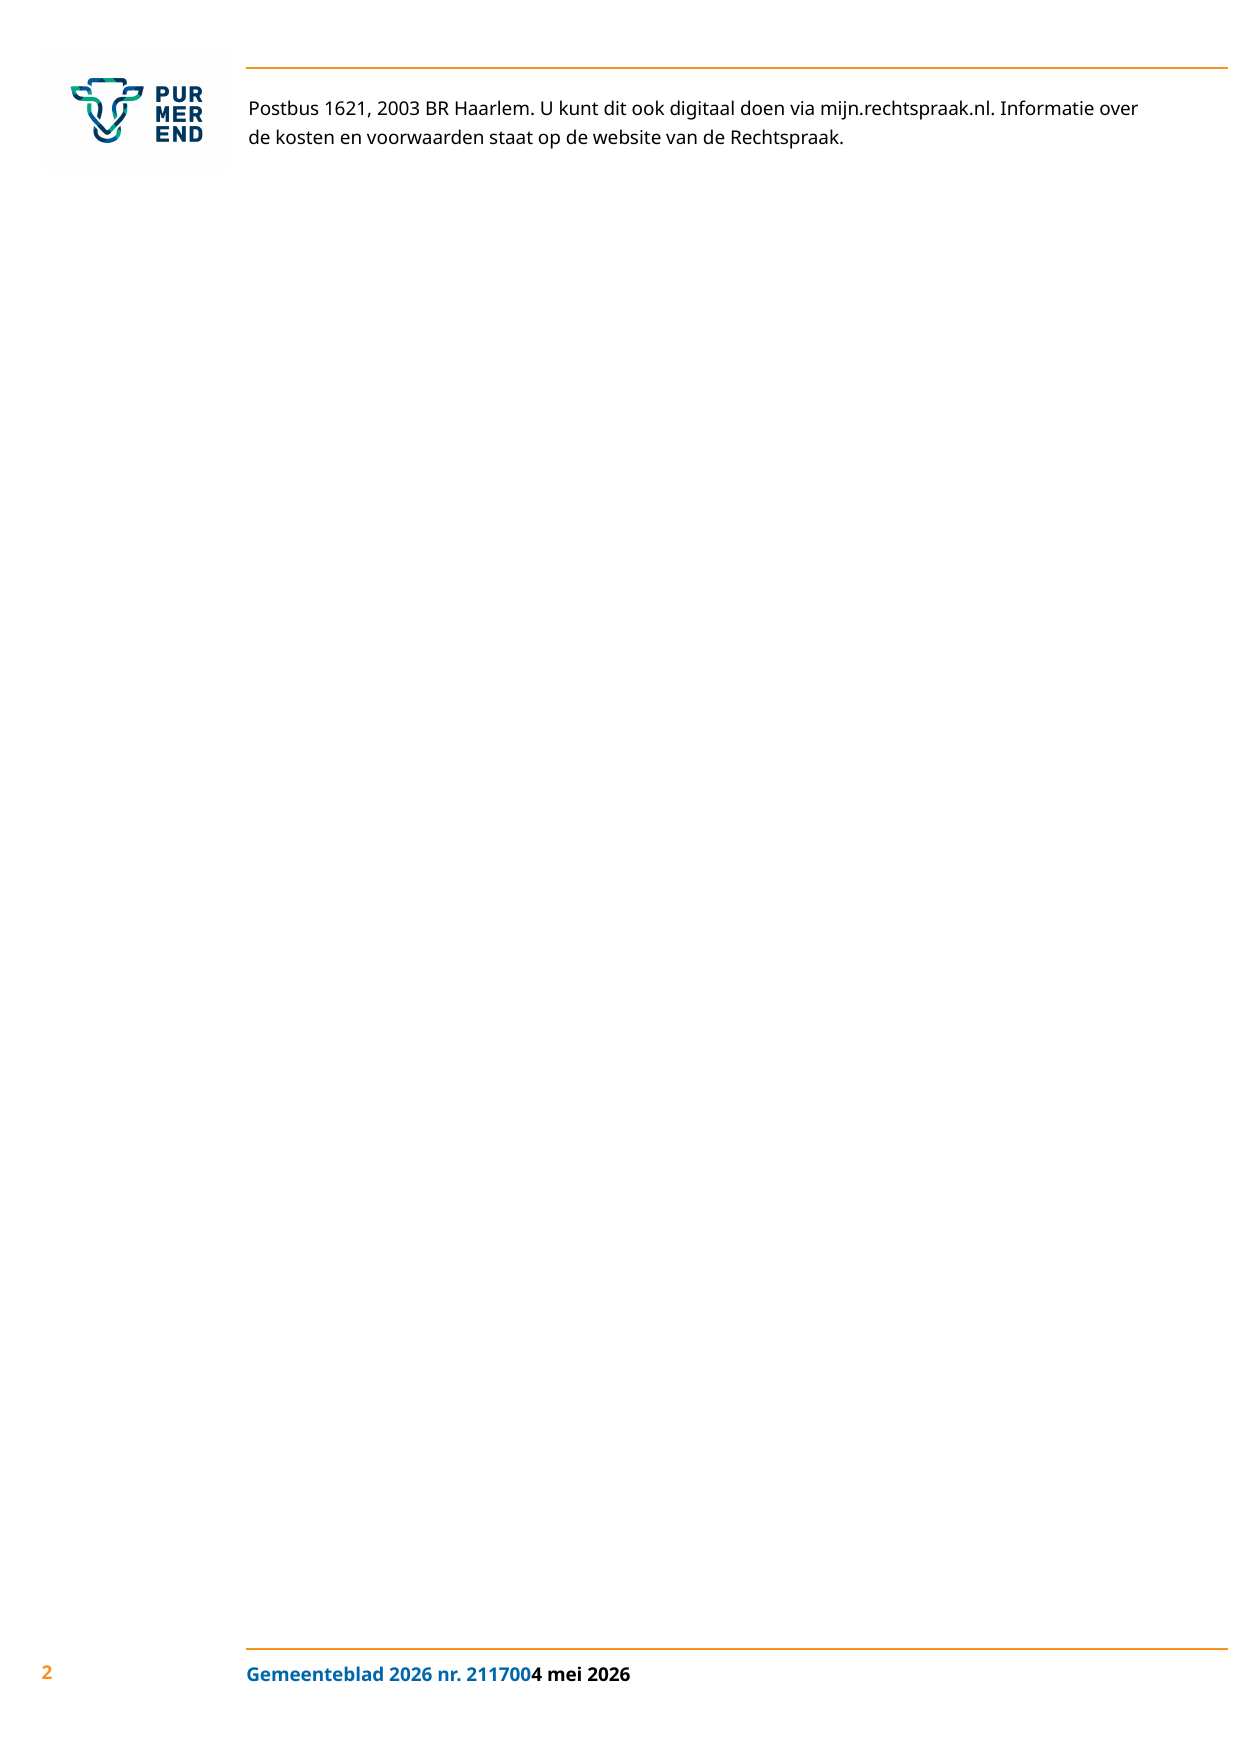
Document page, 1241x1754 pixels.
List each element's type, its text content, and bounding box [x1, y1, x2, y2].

text Postbus 1621, 2003 BR Haarlem. U kunt dit ook digitaal doen via mijn.rechtspraak.nl. Informatie over de kosten en voorwaarden staat op de website van de Rechtspraak. [248, 95, 1152, 150]
picture [41, 47, 231, 172]
